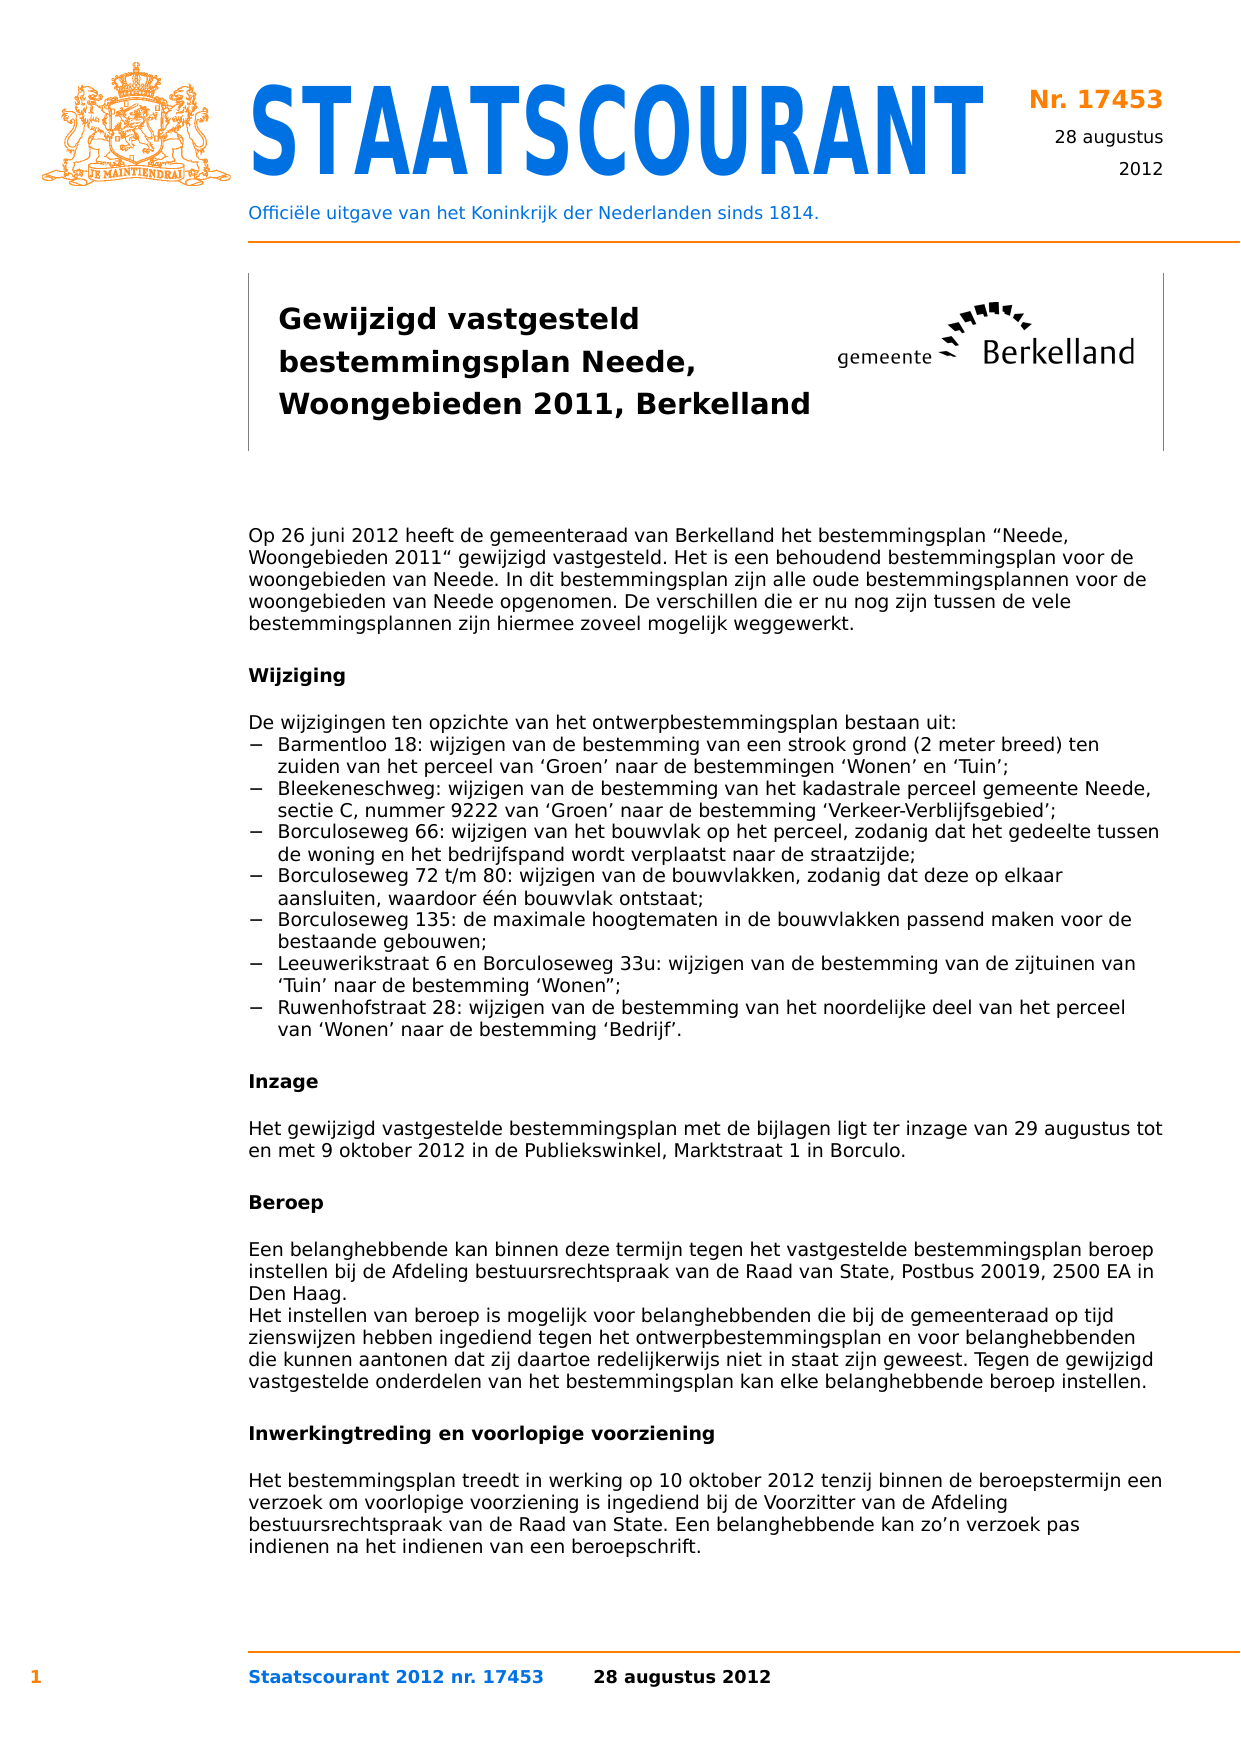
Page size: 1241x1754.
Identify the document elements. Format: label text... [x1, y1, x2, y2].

table_cell 2012 [998, 153, 1240, 203]
text Het instellen van beroep is mogelijk voor belanghebbenden die bij de gemeenteraad op tijd zienswijzen hebben ingediend tegen het ontwerpbestemmingsplan en voor belanghebbenden die kunnen aantonen dat zij daartoe redelijkerwijs niet in staat zijn geweest. Tegen de gewijzigd vastgestelde onderdelen van het bestemmingsplan kan elke belanghebbende beroep instellen. [248, 1305, 1163, 1393]
text Op 26 juni 2012 heeft de gemeenteraad van Berkelland het bestemmingsplan “Neede, Woongebieden 2011“ gewijzigd vastgesteld. Het is een behoudend bestemmingsplan voor de woongebieden van Neede. In dit bestemmingsplan zijn alle oude bestemmingsplannen voor de woongebieden van Neede opgenomen. De verschillen die er nu nog zijn tussen de vele bestemmingsplannen zijn hiermee zoveel mogelijk weggewerkt. [248, 525, 1163, 634]
text − Bleekeneschweg: wijzigen van de bestemming van het kadastrale perceel gemeente Neede, sectie C, nummer 9222 van ‘Groen’ naar de bestemming ‘Verkeer-Verblijfsgebied’; [248, 777, 1163, 821]
subtitle Beroep [248, 1192, 1163, 1214]
subtitle Inzage [248, 1071, 1163, 1093]
text − Borculoseweg 72 t/m 80: wijzigen van de bouwvlakken, zodanig dat deze op elkaar aansluiten, waardoor één bouwvlak ontstaat; [248, 865, 1163, 909]
table_cell Officiële uitgave van het Koninkrijk der Nederlanden sinds 1814. [248, 203, 1240, 241]
text − Borculoseweg 135: de maximale hoogtematen in de bouwvlakken passend maken voor de bestaande gebouwen; [248, 909, 1163, 953]
text − Leeuwerikstraat 6 en Borculoseweg 33u: wijzigen van de bestemming van de zijtuinen van ‘Tuin’ naar de bestemming ‘Wonen”; [248, 953, 1163, 997]
subtitle Wijziging [248, 664, 1163, 687]
picture [838, 302, 1134, 368]
text Het gewijzigd vastgestelde bestemmingsplan met de bijlagen ligt ter inzage van 29 augustus tot en met 9 oktober 2012 in de Publiekswinkel, Marktstraat 1 in Borculo. [248, 1118, 1163, 1162]
subtitle Inwerkingtreding en voorlopige voorziening [248, 1423, 1163, 1445]
subtitle Gewijzigd vastgesteld bestemmingsplan Neede, Woongebieden 2011, Berkelland [249, 273, 1163, 451]
text − Ruwenhofstraat 28: wijzigen van de bestemming van het noordelijke deel van het perceel van ‘Wonen’ naar de bestemming ‘Bedrijf’. [248, 997, 1163, 1041]
text Een belanghebbende kan binnen deze termijn tegen het vastgestelde bestemmingsplan beroep instellen bij de Afdeling bestuursrechtspraak van de Raad van State, Postbus 20019, 2500 EA in Den Haag. [248, 1239, 1163, 1305]
picture [41, 62, 231, 186]
table_header STAATSCOURANT [248, 62, 998, 203]
text − Barmentloo 18: wijzigen van de bestemming van een strook grond (2 meter breed) ten zuiden van het perceel van ‘Groen’ naar de bestemmingen ‘Wonen’ en ‘Tuin’; [248, 733, 1163, 777]
text Het bestemmingsplan treedt in werking op 10 oktober 2012 tenzij binnen de beroepstermijn een verzoek om voorlopige voorziening is ingediend bij de Voorzitter van de Afdeling bestuursrechtspraak van de Raad van State. Een belanghebbende kan zo’n verzoek pas indienen na het indienen van een beroepschrift. [248, 1470, 1163, 1558]
table_cell 28 augustus [998, 121, 1240, 153]
text De wijzigingen ten opzichte van het ontwerpbestemmingsplan bestaan uit: [248, 712, 1163, 733]
table_header Nr. 17453 [998, 62, 1240, 121]
table_header [25, 62, 248, 241]
text − Borculoseweg 66: wijzigen van het bouwvlak op het perceel, zodanig dat het gedeelte tussen de woning en het bedrijfspand wordt verplaatst naar de straatzijde; [248, 821, 1163, 865]
